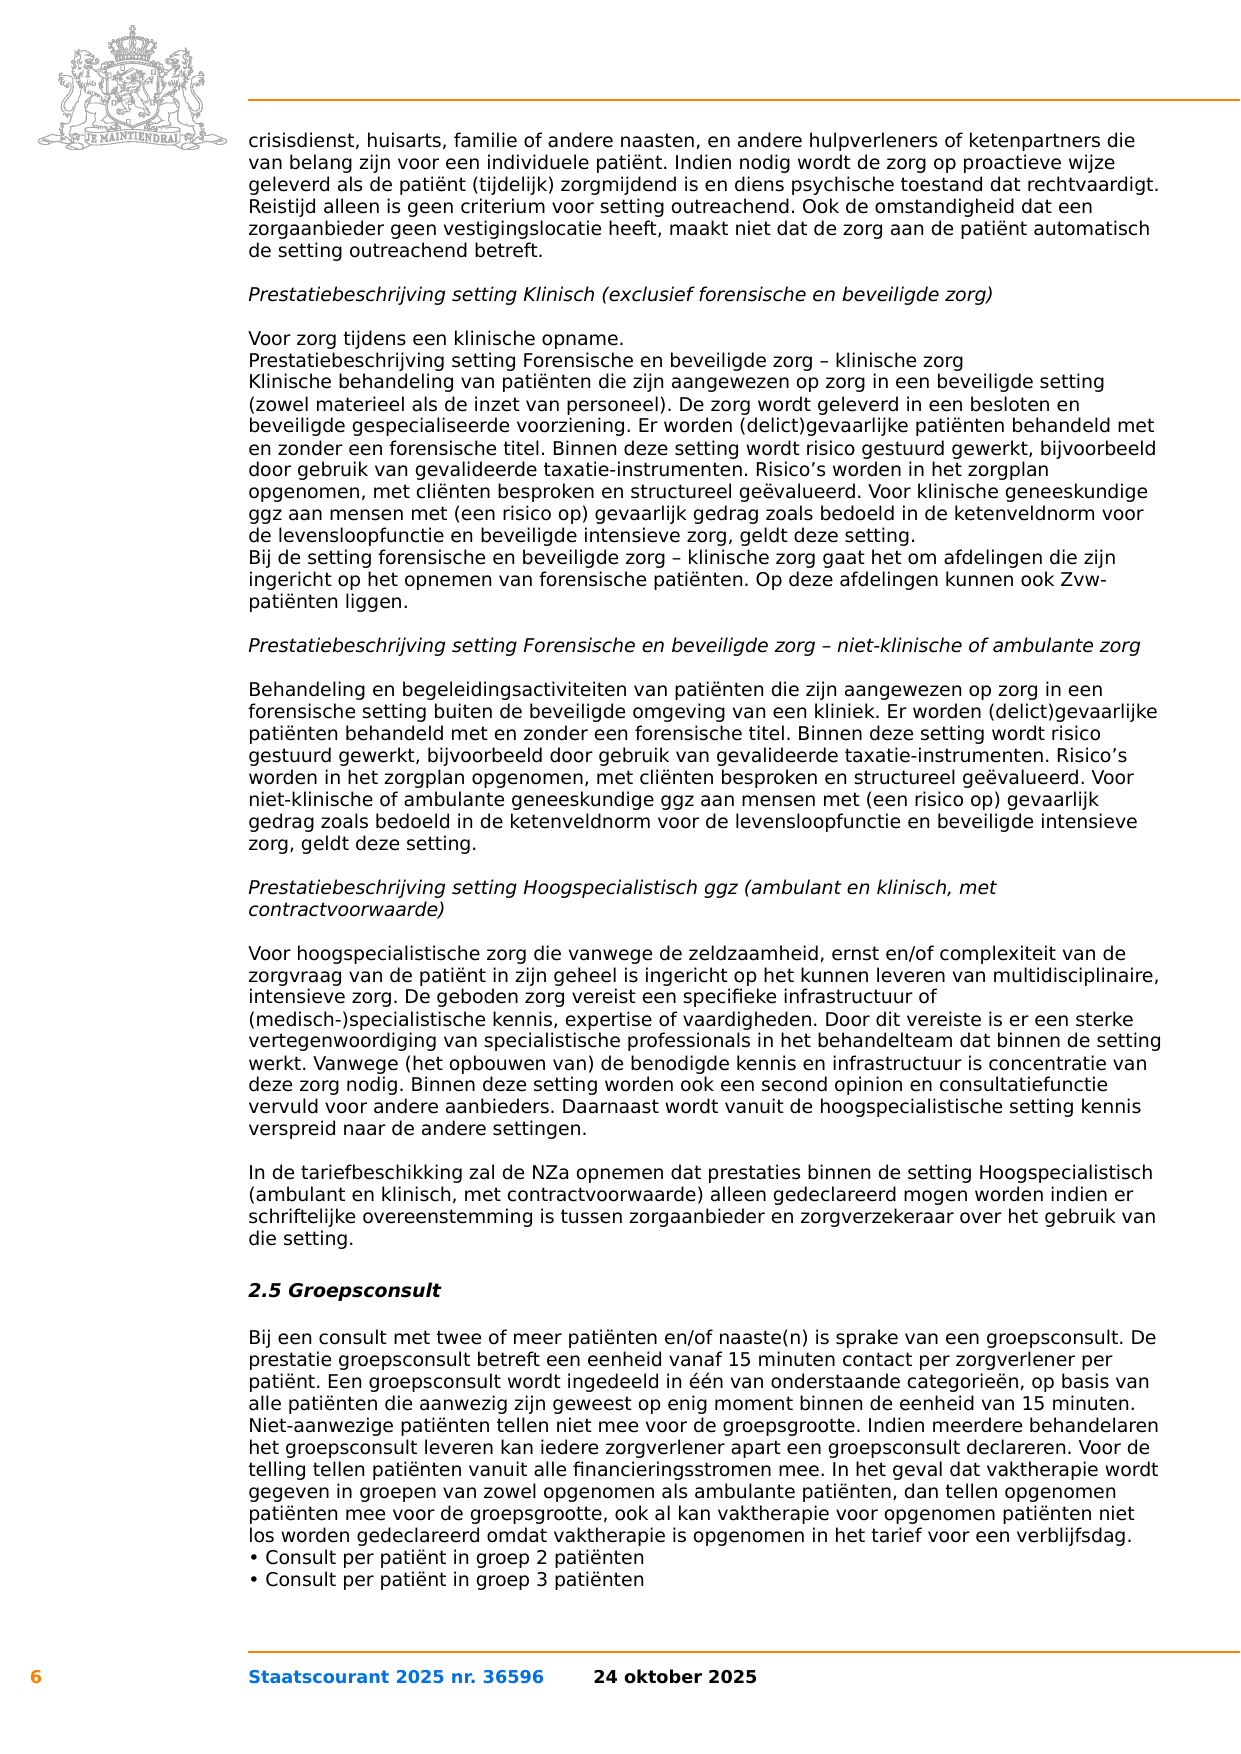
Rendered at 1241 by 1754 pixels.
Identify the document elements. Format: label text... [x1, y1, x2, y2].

text Klinische behandeling van patiënten die zijn aangewezen op zorg in een beveiligde setting (zowel materieel als de inzet van personeel). De zorg wordt geleverd in een besloten en beveiligde gespecialiseerde voorziening. Er worden (delict)gevaarlijke patiënten behandeld met en zonder een forensische titel. Binnen deze setting wordt risico gestuurd gewerkt, bijvoorbeeld door gebruik van gevalideerde taxatie-instrumenten. Risico’s worden in het zorgplan opgenomen, met cliënten besproken en structureel geëvalueerd. Voor klinische geneeskundige ggz aan mensen met (een risico op) gevaarlijk gedrag zoals bedoeld in de ketenveldnorm voor de levensloopfunctie en beveiligde intensieve zorg, geldt deze setting. [248, 371, 1163, 547]
text Reistijd alleen is geen criterium voor setting outreachend. Ook de omstandigheid dat een zorgaanbieder geen vestigingslocatie heeft, maakt niet dat de zorg aan de patiënt automatisch de setting outreachend betreft. [248, 196, 1163, 262]
text crisisdienst, huisarts, familie of andere naasten, en andere hulpverleners of ketenpartners die van belang zijn voor een individuele patiënt. Indien nodig wordt de zorg op proactieve wijze geleverd als de patiënt (tijdelijk) zorgmijdend is en diens psychische toestand dat rechtvaardigt. [248, 130, 1163, 196]
text In de tariefbeschikking zal de NZa opnemen dat prestaties binnen de setting Hoogspecialistisch (ambulant en klinisch, met contractvoorwaarde) alleen gedeclareerd mogen worden indien er schriftelijke overeenstemming is tussen zorgaanbieder en zorgverzekeraar over het gebruik van die setting. [248, 1162, 1163, 1250]
text Bij een consult met twee of meer patiënten en/of naaste(n) is sprake van een groepsconsult. De prestatie groepsconsult betreft een eenheid vanaf 15 minuten contact per zorgverlener per patiënt. Een groepsconsult wordt ingedeeld in één van onderstaande categorieën, op basis van alle patiënten die aanwezig zijn geweest op enig moment binnen de eenheid van 15 minuten. Niet-aanwezige patiënten tellen niet mee voor de groepsgrootte. Indien meerdere behandelaren het groepsconsult leveren kan iedere zorgverlener apart een groepsconsult declareren. Voor de telling tellen patiënten vanuit alle financieringsstromen mee. In het geval dat vaktherapie wordt gegeven in groepen van zowel opgenomen als ambulante patiënten, dan tellen opgenomen patiënten mee voor de groepsgrootte, ook al kan vaktherapie voor opgenomen patiënten niet los worden gedeclareerd omdat vaktherapie is opgenomen in het tarief voor een verblijfsdag. [248, 1327, 1163, 1547]
text Prestatiebeschrijving setting Forensische en beveiligde zorg – klinische zorg [248, 349, 1163, 371]
subtitle Prestatiebeschrijving setting Klinisch (exclusief forensische en beveiligde zorg) [248, 284, 1163, 306]
text Voor zorg tijdens een klinische opname. [248, 327, 1163, 349]
text • Consult per patiënt in groep 2 patiënten [248, 1547, 1163, 1569]
subtitle 2.5 Groepsconsult [248, 1280, 1163, 1302]
text Behandeling en begeleidingsactiviteiten van patiënten die zijn aangewezen op zorg in een forensische setting buiten de beveiligde omgeving van een kliniek. Er worden (delict)gevaarlijke patiënten behandeld met en zonder een forensische titel. Binnen deze setting wordt risico gestuurd gewerkt, bijvoorbeeld door gebruik van gevalideerde taxatie-instrumenten. Risico’s worden in het zorgplan opgenomen, met cliënten besproken en structureel geëvalueerd. Voor niet-klinische of ambulante geneeskundige ggz aan mensen met (een risico op) gevaarlijk gedrag zoals bedoeld in de ketenveldnorm voor de levensloopfunctie en beveiligde intensieve zorg, geldt deze setting. [248, 679, 1163, 855]
picture [38, 25, 227, 150]
text • Consult per patiënt in groep 3 patiënten [248, 1569, 1163, 1591]
text Bij de setting forensische en beveiligde zorg – klinische zorg gaat het om afdelingen die zijn ingericht op het opnemen van forensische patiënten. Op deze afdelingen kunnen ook Zvw-patiënten liggen. [248, 547, 1163, 613]
subtitle Prestatiebeschrijving setting Forensische en beveiligde zorg – niet-klinische of ambulante zorg [248, 635, 1163, 657]
subtitle Prestatiebeschrijving setting Hoogspecialistisch ggz (ambulant en klinisch, met contractvoorwaarde) [248, 877, 1163, 921]
text Voor hoogspecialistische zorg die vanwege de zeldzaamheid, ernst en/of complexiteit van de zorgvraag van de patiënt in zijn geheel is ingericht op het kunnen leveren van multidisciplinaire, intensieve zorg. De geboden zorg vereist een specifieke infrastructuur of (medisch-)specialistische kennis, expertise of vaardigheden. Door dit vereiste is er een sterke vertegenwoordiging van specialistische professionals in het behandelteam dat binnen de setting werkt. Vanwege (het opbouwen van) de benodigde kennis en infrastructuur is concentratie van deze zorg nodig. Binnen deze setting worden ook een second opinion en consultatiefunctie vervuld voor andere aanbieders. Daarnaast wordt vanuit de hoogspecialistische setting kennis verspreid naar de andere settingen. [248, 942, 1163, 1140]
